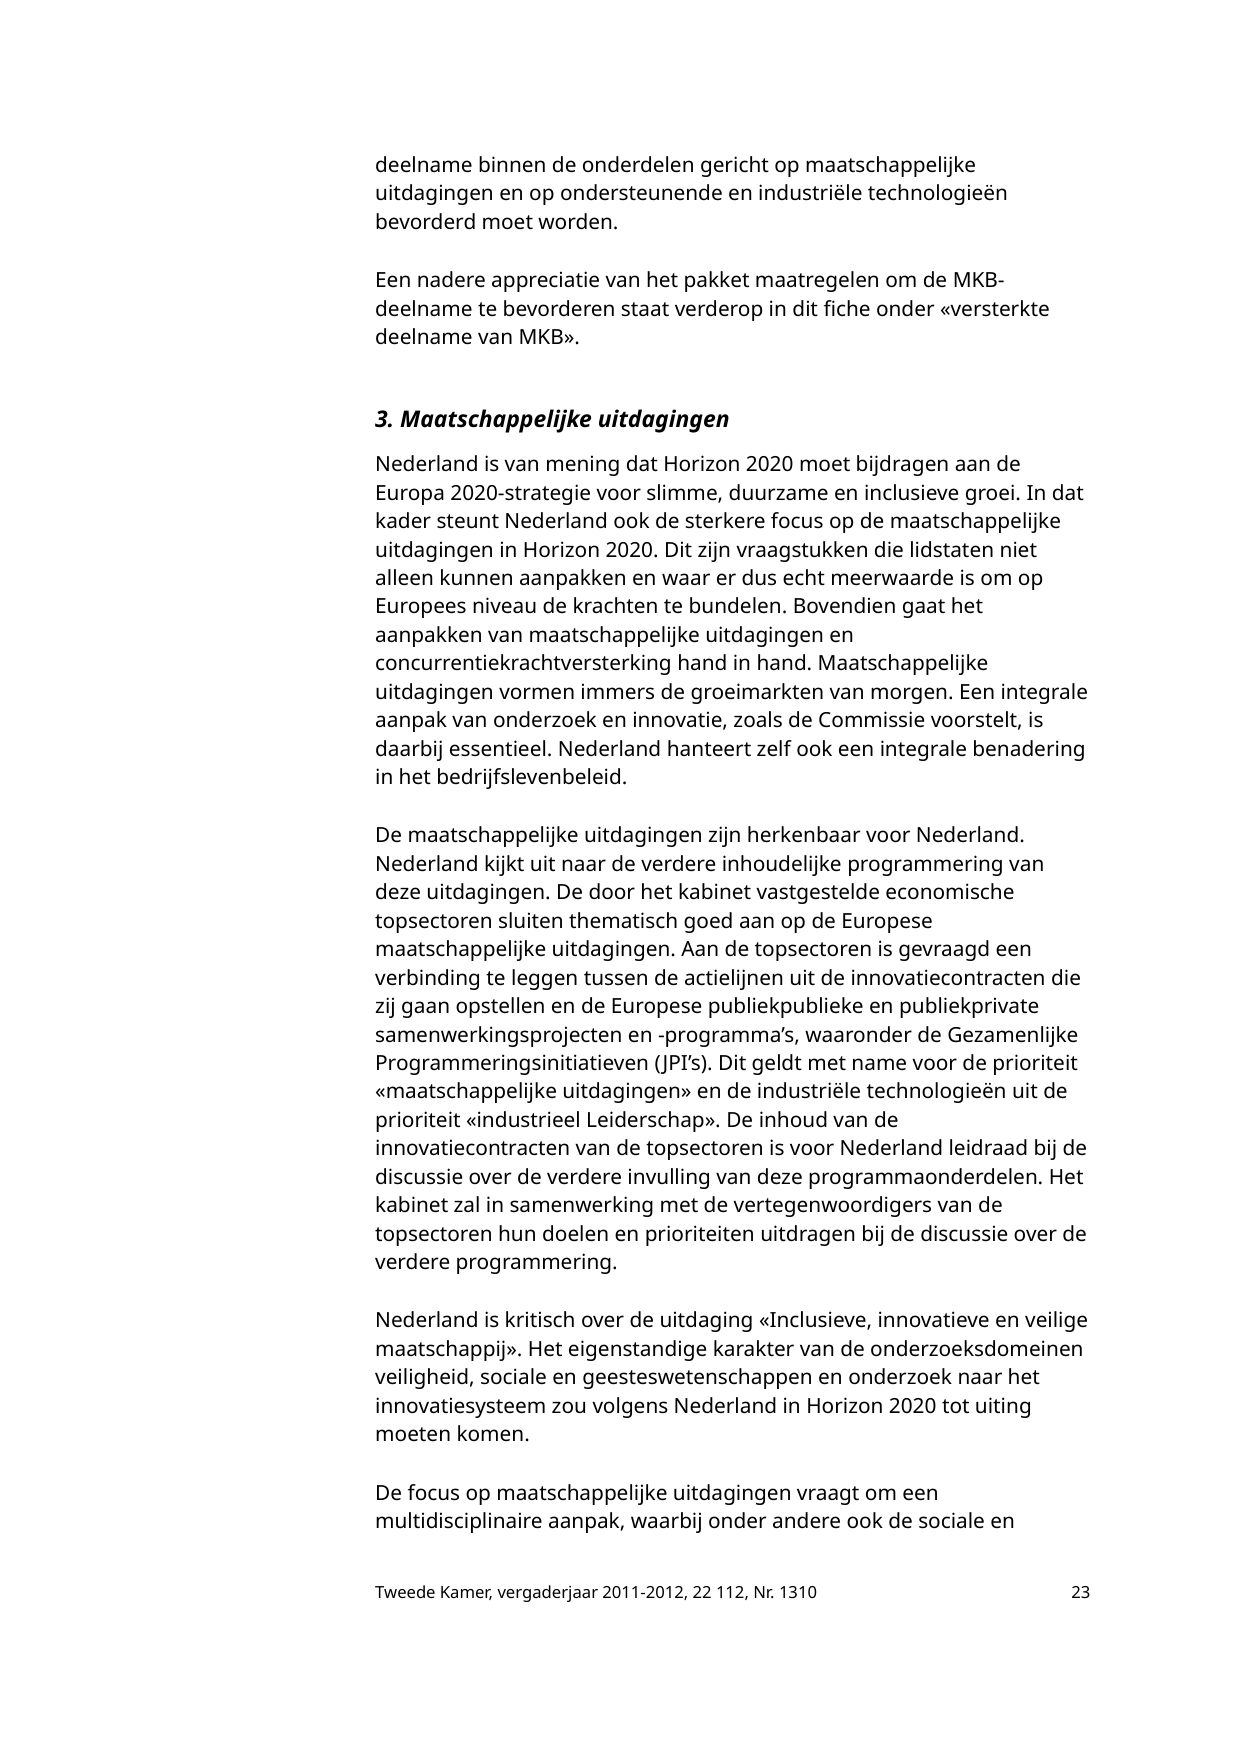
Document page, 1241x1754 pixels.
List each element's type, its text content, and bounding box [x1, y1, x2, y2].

subtitle 3. Maatschappelijke uitdagingen [375, 403, 1090, 434]
text De maatschappelijke uitdagingen zijn herkenbaar voor Nederland. Nederland kijkt uit naar de verdere inhoudelijke programmering van deze uitdagingen. De door het kabinet vastgestelde economische topsectoren sluiten thematisch goed aan op de Europese maatschappelijke uitdagingen. Aan de topsectoren is gevraagd een verbinding te leggen tussen de actielijnen uit de innovatiecontracten die zij gaan opstellen en de Europese publiekpublieke en publiekprivate samenwerkingsprojecten en -programma’s, waaronder de Gezamenlijke Programmeringsinitiatieven (JPI’s). Dit geldt met name voor de prioriteit «maatschappelijke uitdagingen» en de industriële technologieën uit de prioriteit «industrieel Leiderschap». De inhoud van de innovatiecontracten van de topsectoren is voor Nederland leidraad bij de discussie over de verdere invulling van deze programmaonderdelen. Het kabinet zal in samenwerking met de vertegenwoordigers van de topsectoren hun doelen en prioriteiten uitdragen bij de discussie over de verdere programmering. [375, 821, 1090, 1276]
text De focus op maatschappelijke uitdagingen vraagt om een multidisciplinaire aanpak, waarbij onder andere ook de sociale en [375, 1478, 1090, 1535]
text deelname binnen de onderdelen gericht op maatschappelijke uitdagingen en op ondersteunende en industriële technologieën bevorderd moet worden. [375, 150, 1090, 235]
text Een nadere appreciatie van het pakket maatregelen om de MKB-deelname te bevorderen staat verderop in dit fiche onder «versterkte deelname van MKB». [375, 265, 1090, 351]
text Nederland is van mening dat Horizon 2020 moet bijdragen aan de Europa 2020-strategie voor slimme, duurzame en inclusieve groei. In dat kader steunt Nederland ook de sterkere focus op de maatschappelijke uitdagingen in Horizon 2020. Dit zijn vraagstukken die lidstaten niet alleen kunnen aanpakken en waar er dus echt meerwaarde is om op Europees niveau de krachten te bundelen. Bovendien gaat het aanpakken van maatschappelijke uitdagingen en concurrentiekrachtversterking hand in hand. Maatschappelijke uitdagingen vormen immers de groeimarkten van morgen. Een integrale aanpak van onderzoek en innovatie, zoals de Commissie voorstelt, is daarbij essentieel. Nederland hanteert zelf ook een integrale benadering in het bedrijfslevenbeleid. [375, 449, 1090, 791]
text Nederland is kritisch over de uitdaging «Inclusieve, innovatieve en veilige maatschappij». Het eigenstandige karakter van de onderzoeksdomeinen veiligheid, sociale en geesteswetenschappen en onderzoek naar het innovatiesysteem zou volgens Nederland in Horizon 2020 tot uiting moeten komen. [375, 1306, 1090, 1448]
